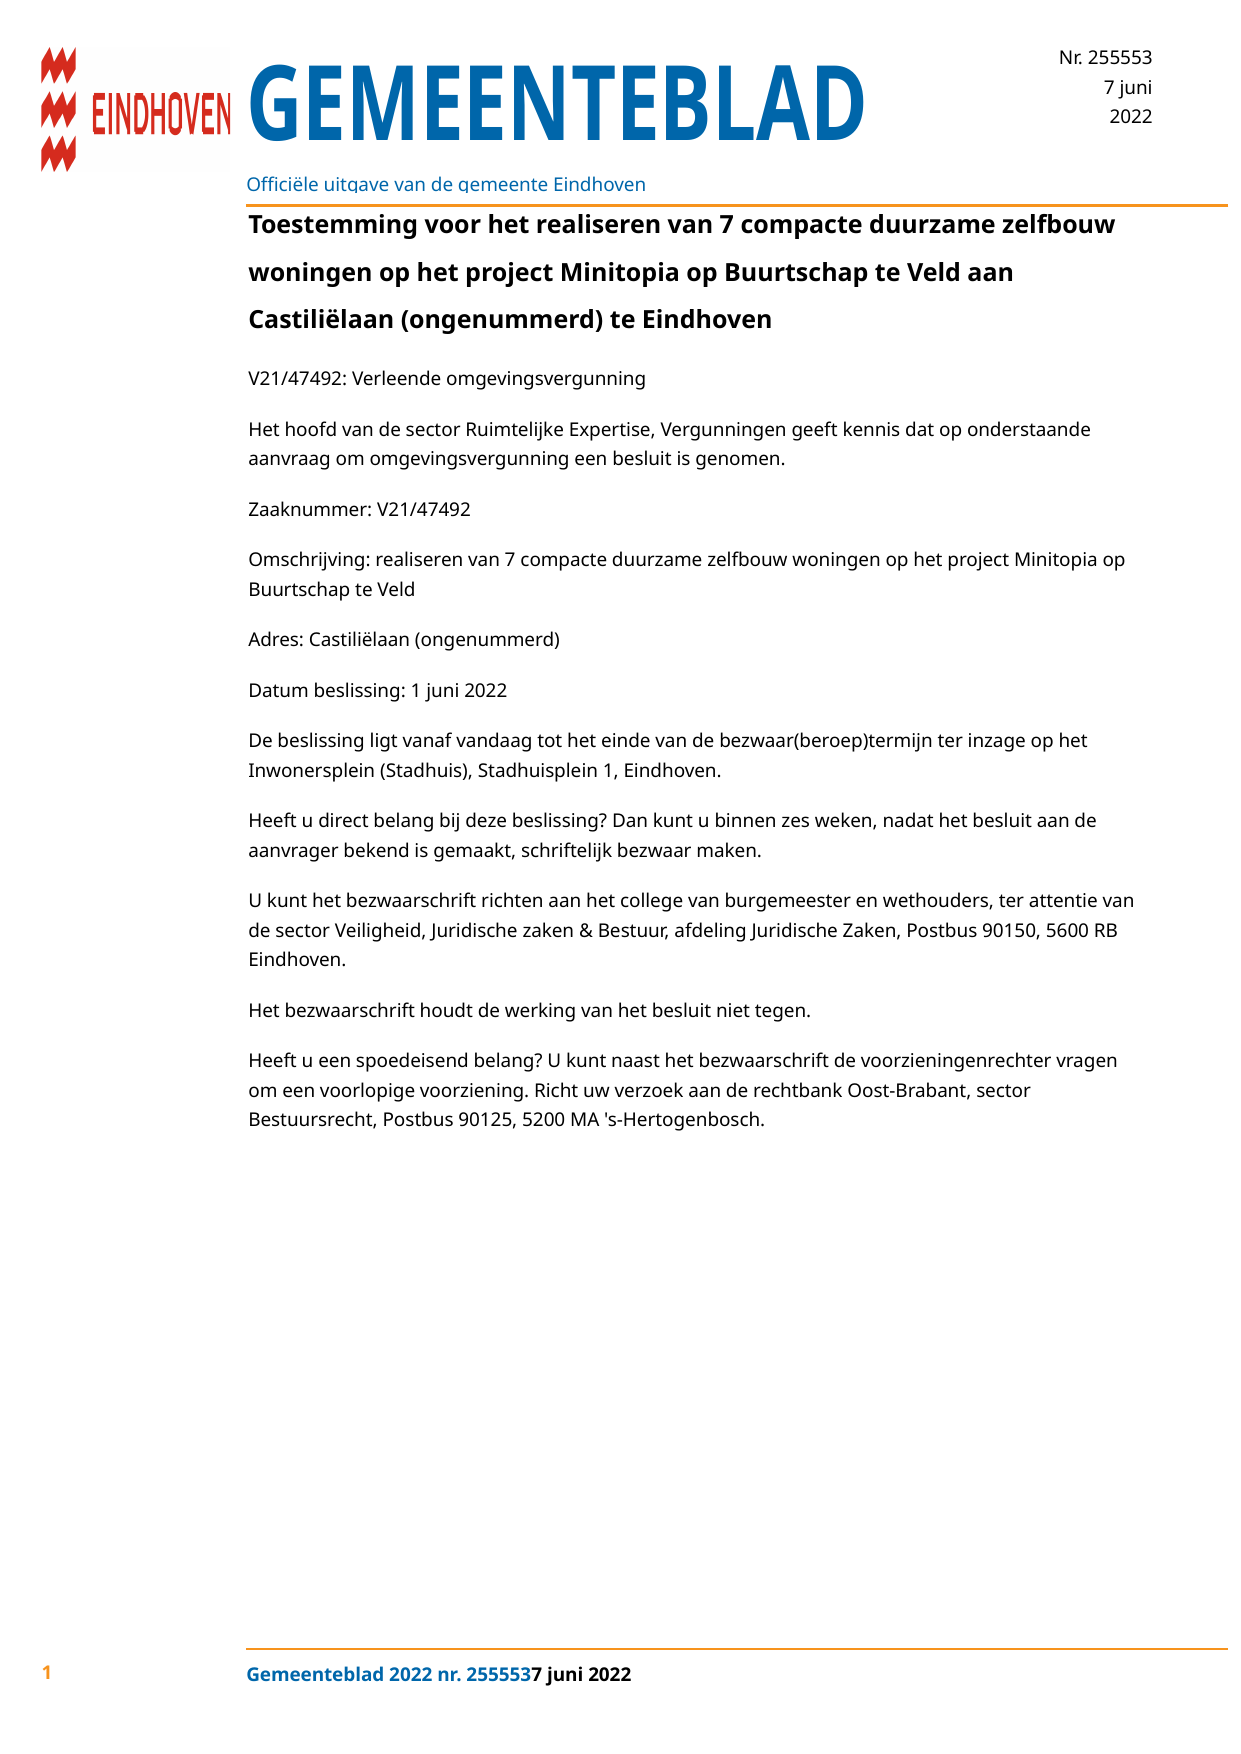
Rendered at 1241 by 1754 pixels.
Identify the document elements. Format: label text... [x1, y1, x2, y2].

text V21/47492: Verleende omgevingsvergunning [248, 366, 1152, 391]
picture [41, 47, 231, 172]
text Toestemming voor het realiseren van 7 compacte duurzame zelfbouw woningen op het project Minitopia op Buurtschap te Veld aan Castiliëlaan (ongenummerd) te Eindhoven [248, 207, 1152, 336]
text Adres: Castiliëlaan (ongenummerd) [248, 626, 1152, 652]
text Datum beslissing: 1 juni 2022 [248, 677, 1152, 702]
text Zaaknummer: V21/47492 [248, 496, 1152, 522]
text De beslissing ligt vanaf vandaag tot het einde van de bezwaar(beroep)termijn ter inzage op het Inwonersplein (Stadhuis), Stadhuisplein 1, Eindhoven. [248, 727, 1152, 782]
text Heeft u direct belang bij deze beslissing? Dan kunt u binnen zes weken, nadat het besluit aan de aanvrager bekend is gemaakt, schriftelijk bezwaar maken. [248, 807, 1152, 862]
text Omschrijving: realiseren van 7 compacte duurzame zelfbouw woningen op het project Minitopia op Buurtschap te Veld [248, 546, 1152, 602]
text U kunt het bezwaarschrift richten aan het college van burgemeester en wethouders, ter attentie van de sector Veiligheid, Juridische zaken & Bestuur, afdeling Juridische Zaken, Postbus 90150, 5600 RB Eindhoven. [248, 887, 1152, 972]
text Het hoofd van de sector Ruimtelijke Expertise, Vergunningen geeft kennis dat op onderstaande aanvraag om omgevingsvergunning een besluit is genomen. [248, 416, 1152, 471]
text Het bezwaarschrift houdt de werking van het besluit niet tegen. [248, 997, 1152, 1022]
text Heeft u een spoedeisend belang? U kunt naast het bezwaarschrift de voorzieningenrechter vragen om een voorlopige voorziening. Richt uw verzoek aan de rechtbank Oost-Brabant, sector Bestuursrecht, Postbus 90125, 5200 MA 's-Hertogenbosch. [248, 1047, 1152, 1132]
